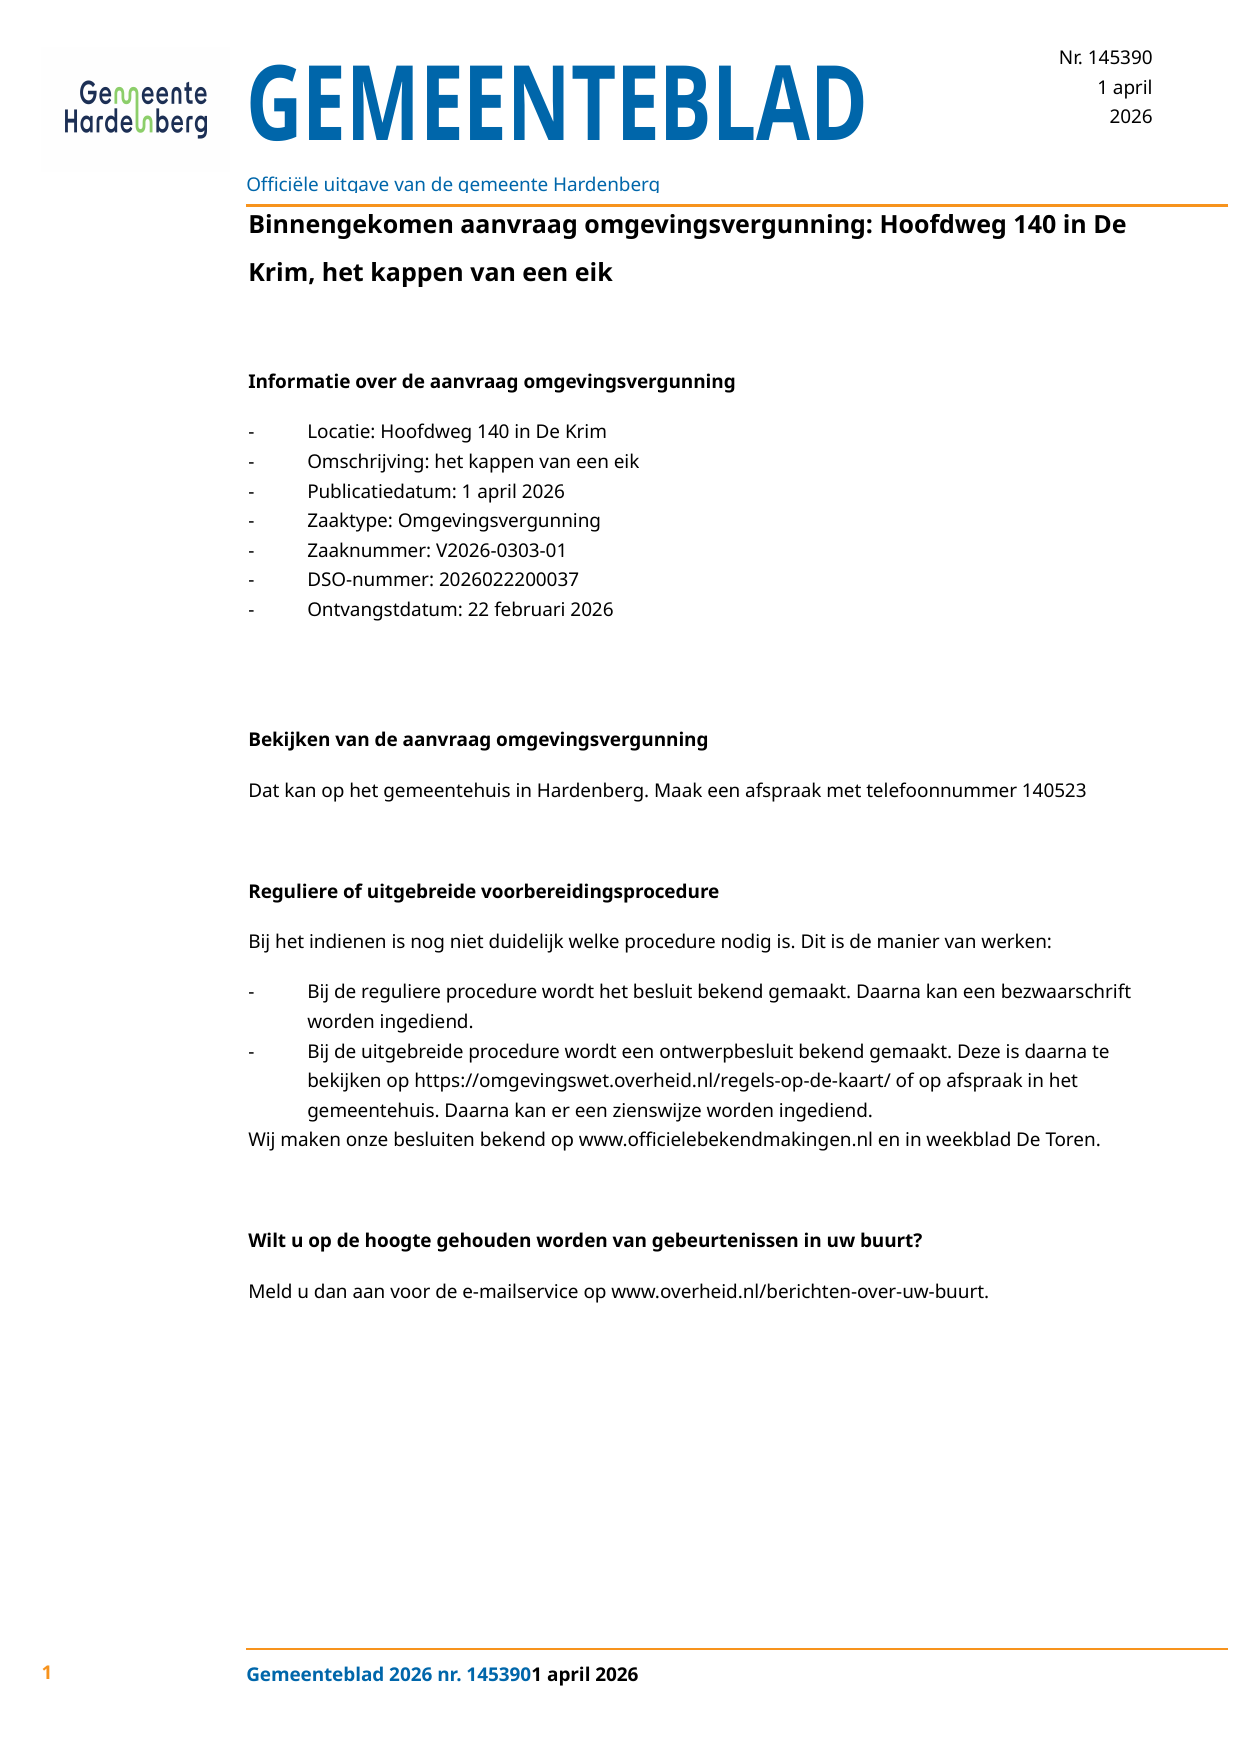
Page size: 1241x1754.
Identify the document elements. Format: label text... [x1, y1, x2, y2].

text Meld u dan aan voor de e-mailservice op www.overheid.nl/berichten-over-uw-buurt. [248, 1278, 1152, 1304]
text Informatie over de aanvraag omgevingsvergunning [248, 368, 1152, 394]
list Locatie: Hoofdweg 140 in De Krim [248, 419, 1152, 444]
text Wij maken onze besluiten bekend op www.officielebekendmakingen.nl en in weekblad De Toren. [248, 1127, 1152, 1152]
list Omschrijving: het kappen van een eik [248, 448, 1152, 474]
text Binnengekomen aanvraag omgevingsvergunning: Hoofdweg 140 in De Krim, het kappen van een eik [248, 207, 1152, 288]
list Zaaknummer: V2026-0303-01 [248, 537, 1152, 563]
text Bekijken van de aanvraag omgevingsvergunning [248, 727, 1152, 752]
list Bij de reguliere procedure wordt het besluit bekend gemaakt. Daarna kan een bezwaarschrift worden ingediend. [248, 979, 1152, 1034]
text Reguliere of uitgebreide voorbereidingsprocedure [248, 878, 1152, 904]
list Ontvangstdatum: 22 februari 2026 [248, 596, 1152, 622]
list DSO-nummer: 2026022200037 [248, 567, 1152, 592]
list Zaaktype: Omgevingsvergunning [248, 507, 1152, 533]
text Wilt u op de hoogte gehouden worden van gebeurtenissen in uw buurt? [248, 1227, 1152, 1253]
text Dat kan op het gemeentehuis in Hardenberg. Maak een afspraak met telefoonnummer 140523 [248, 777, 1152, 803]
list Publicatiedatum: 1 april 2026 [248, 478, 1152, 504]
text Bij het indienen is nog niet duidelijk welke procedure nodig is. Dit is de manier van werken: [248, 928, 1152, 954]
list Bij de uitgebreide procedure wordt een ontwerpbesluit bekend gemaakt. Deze is daarna te bekijken op https://omgevingswet.overheid.nl/regels-op-de-kaart/ of op afspraak in het gemeentehuis. Daarna kan er een zienswijze worden ingediend. [248, 1038, 1152, 1123]
picture [41, 47, 231, 172]
